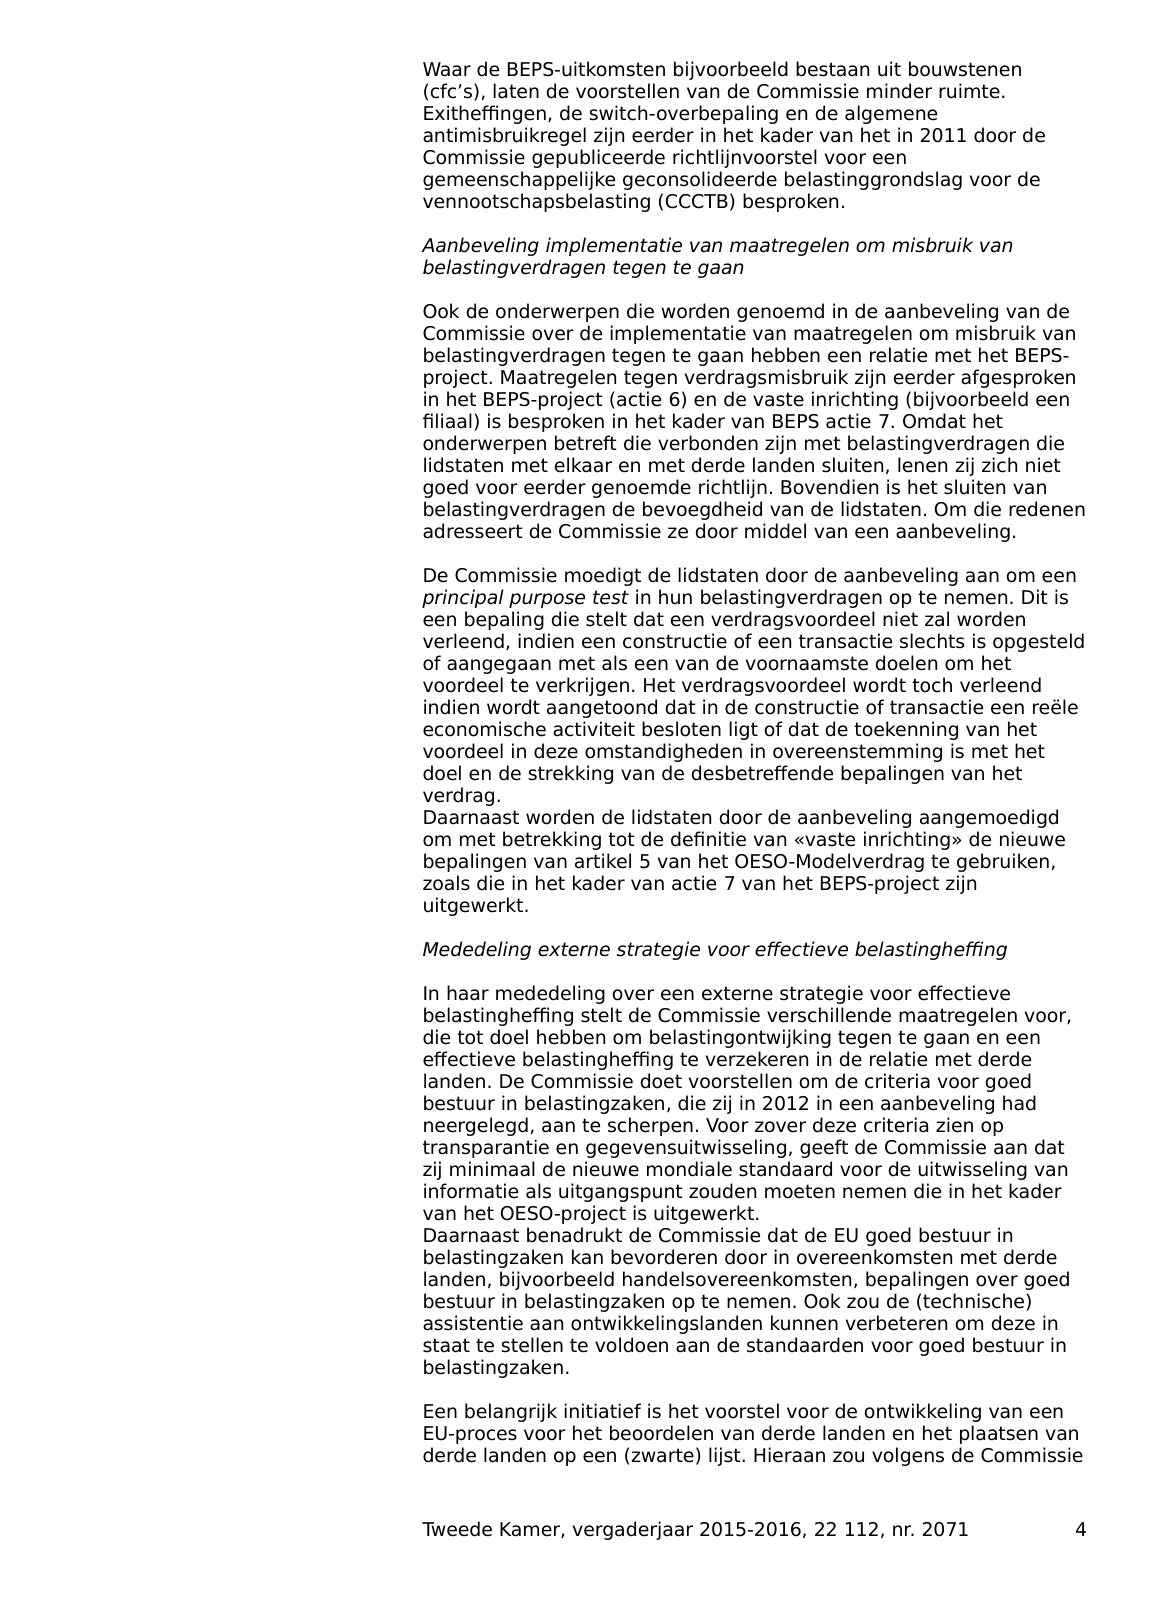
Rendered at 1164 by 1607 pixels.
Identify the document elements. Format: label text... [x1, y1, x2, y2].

subtitle Aanbeveling implementatie van maatregelen om misbruik van belastingverdragen tegen te gaan [422, 235, 1087, 279]
text Waar de BEPS-uitkomsten bijvoorbeeld bestaan uit bouwstenen (cfc’s), laten de voorstellen van de Commissie minder ruimte. Exitheffingen, de switch-overbepaling en de algemene antimisbruikregel zijn eerder in het kader van het in 2011 door de Commissie gepubliceerde richtlijnvoorstel voor een gemeenschappelijke geconsolideerde belastinggrondslag voor de vennootschapsbelasting (CCCTB) besproken. [422, 59, 1087, 213]
text De Commissie moedigt de lidstaten door de aanbeveling aan om een principal purpose test in hun belastingverdragen op te nemen. Dit is een bepaling die stelt dat een verdragsvoordeel niet zal worden verleend, indien een constructie of een transactie slechts is opgesteld of aangegaan met als een van de voornaamste doelen om het voordeel te verkrijgen. Het verdragsvoordeel wordt toch verleend indien wordt aangetoond dat in de constructie of transactie een reële economische activiteit besloten ligt of dat de toekenning van het voordeel in deze omstandigheden in overeenstemming is met het doel en de strekking van de desbetreffende bepalingen van het verdrag. [422, 565, 1087, 807]
subtitle Mededeling externe strategie voor effectieve belastingheffing [422, 939, 1087, 961]
text Ook de onderwerpen die worden genoemd in de aanbeveling van de Commissie over de implementatie van maatregelen om misbruik van belastingverdragen tegen te gaan hebben een relatie met het BEPS-project. Maatregelen tegen verdragsmisbruik zijn eerder afgesproken in het BEPS-project (actie 6) en de vaste inrichting (bijvoorbeeld een filiaal) is besproken in het kader van BEPS actie 7. Omdat het onderwerpen betreft die verbonden zijn met belastingverdragen die lidstaten met elkaar en met derde landen sluiten, lenen zij zich niet goed voor eerder genoemde richtlijn. Bovendien is het sluiten van belastingverdragen de bevoegdheid van de lidstaten. Om die redenen adresseert de Commissie ze door middel van een aanbeveling. [422, 301, 1087, 543]
text In haar mededeling over een externe strategie voor effectieve belastingheffing stelt de Commissie verschillende maatregelen voor, die tot doel hebben om belastingontwijking tegen te gaan en een effectieve belastingheffing te verzekeren in de relatie met derde landen. De Commissie doet voorstellen om de criteria voor goed bestuur in belastingzaken, die zij in 2012 in een aanbeveling had neergelegd, aan te scherpen. Voor zover deze criteria zien op transparantie en gegevensuitwisseling, geeft de Commissie aan dat zij minimaal de nieuwe mondiale standaard voor de uitwisseling van informatie als uitgangspunt zouden moeten nemen die in het kader van het OESO-project is uitgewerkt. [422, 983, 1087, 1225]
text Daarnaast worden de lidstaten door de aanbeveling aangemoedigd om met betrekking tot de definitie van «vaste inrichting» de nieuwe bepalingen van artikel 5 van het OESO-Modelverdrag te gebruiken, zoals die in het kader van actie 7 van het BEPS-project zijn uitgewerkt. [422, 807, 1087, 917]
text Een belangrijk initiatief is het voorstel voor de ontwikkeling van een EU-proces voor het beoordelen van derde landen en het plaatsen van derde landen op een (zwarte) lijst. Hieraan zou volgens de Commissie [422, 1401, 1087, 1467]
text Daarnaast benadrukt de Commissie dat de EU goed bestuur in belastingzaken kan bevorderen door in overeenkomsten met derde landen, bijvoorbeeld handelsovereenkomsten, bepalingen over goed bestuur in belastingzaken op te nemen. Ook zou de (technische) assistentie aan ontwikkelingslanden kunnen verbeteren om deze in staat te stellen te voldoen aan de standaarden voor goed bestuur in belastingzaken. [422, 1225, 1087, 1379]
